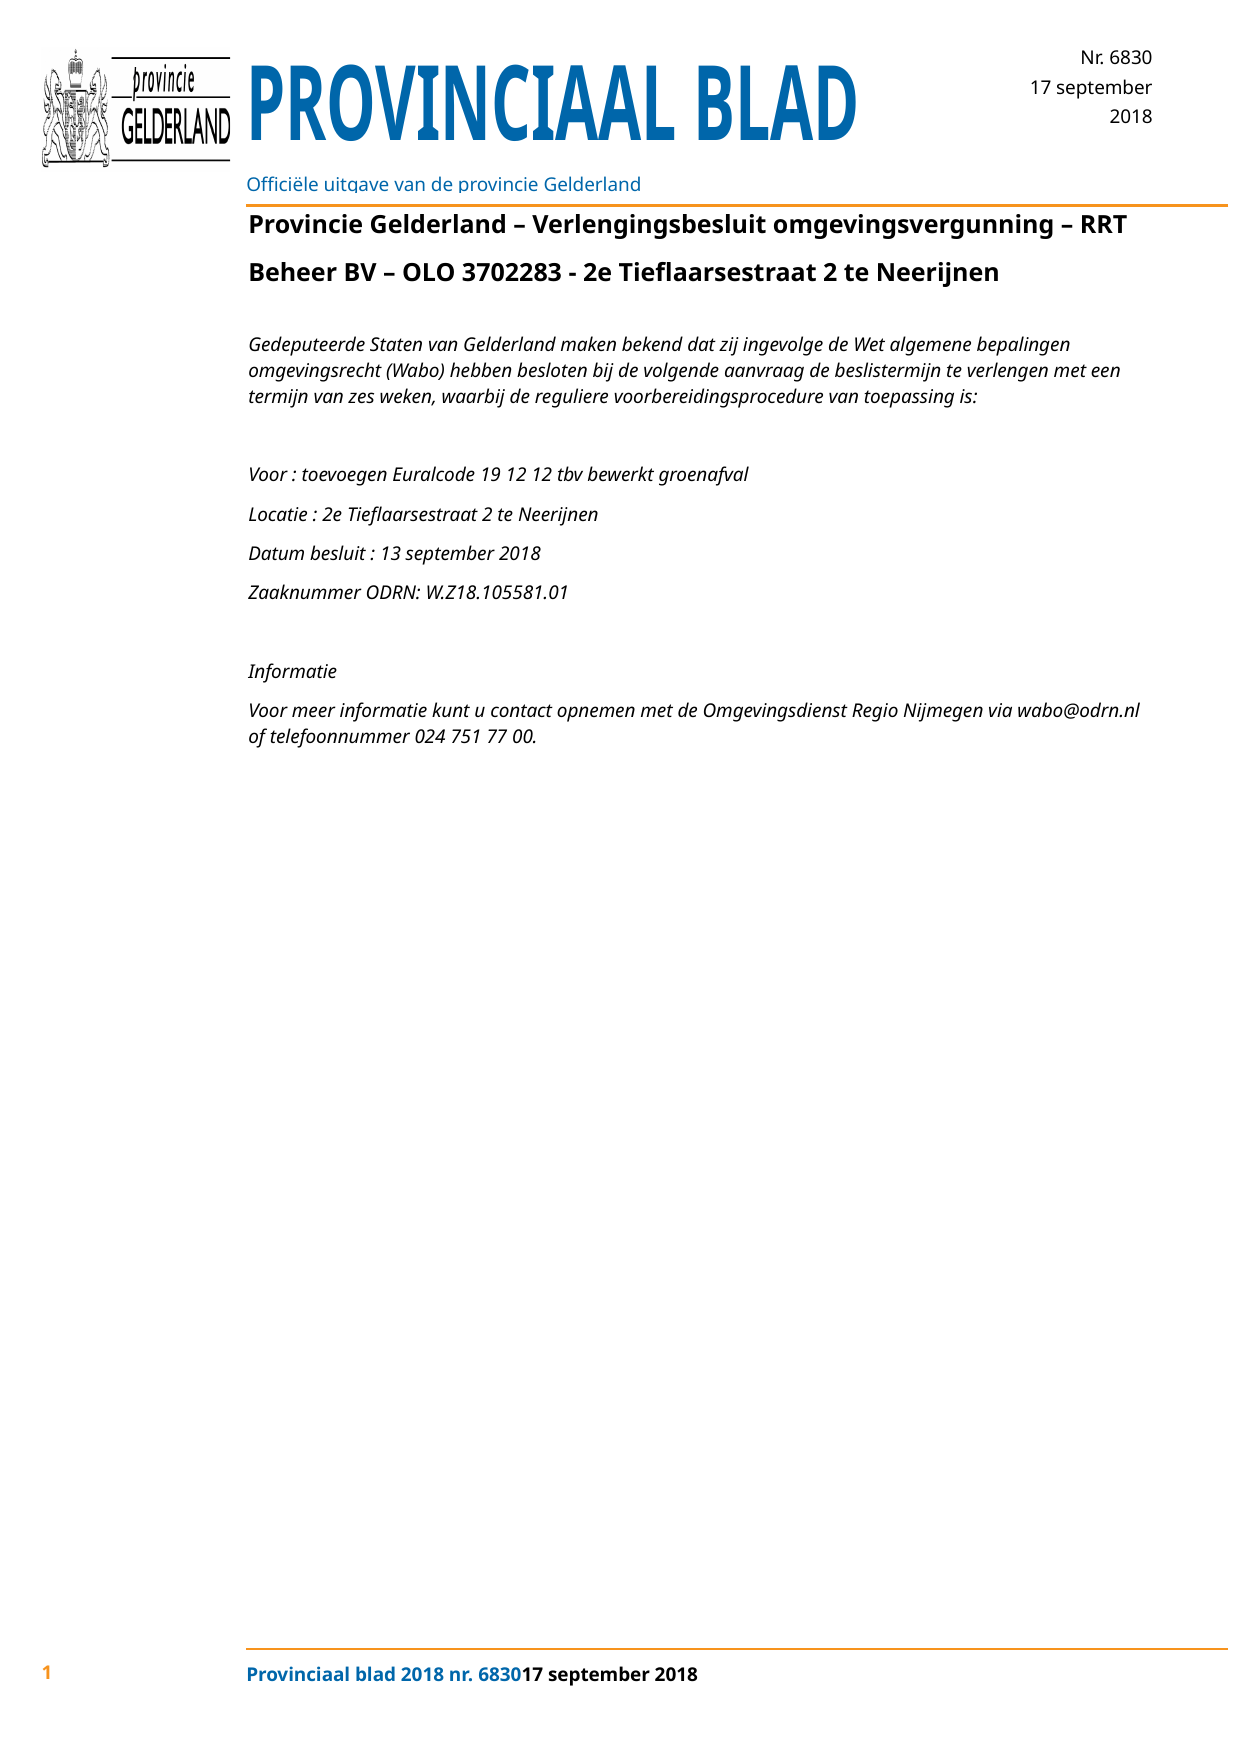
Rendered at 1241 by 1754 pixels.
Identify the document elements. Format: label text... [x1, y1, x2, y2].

text Voor : toevoegen Euralcode 19 12 12 tbv bewerkt groenafval [248, 461, 1152, 487]
text Zaaknummer ODRN: W.Z18.105581.01 [248, 579, 1152, 605]
text Gedeputeerde Staten van Gelderland maken bekend dat zij ingevolge de Wet algemene bepalingen omgevingsrecht (Wabo) hebben besloten bij de volgende aanvraag de beslistermijn te verlengen met een termijn van zes weken, waarbij de reguliere voorbereidingsprocedure van toepassing is: [248, 331, 1152, 409]
text Datum besluit : 13 september 2018 [248, 540, 1152, 566]
text Voor meer informatie kunt u contact opnemen met de Omgevingsdienst Regio Nijmegen via wabo@odrn.nl of telefoonnummer 024 751 77 00. [248, 697, 1152, 748]
text Provincie Gelderland – Verlengingsbesluit omgevingsvergunning – RRT Beheer BV – OLO 3702283 - 2e Tieflaarsestraat 2 te Neerijnen [248, 207, 1152, 288]
text Informatie [248, 658, 1152, 683]
text Locatie : 2e Tieflaarsestraat 2 te Neerijnen [248, 501, 1152, 526]
picture [41, 47, 231, 172]
